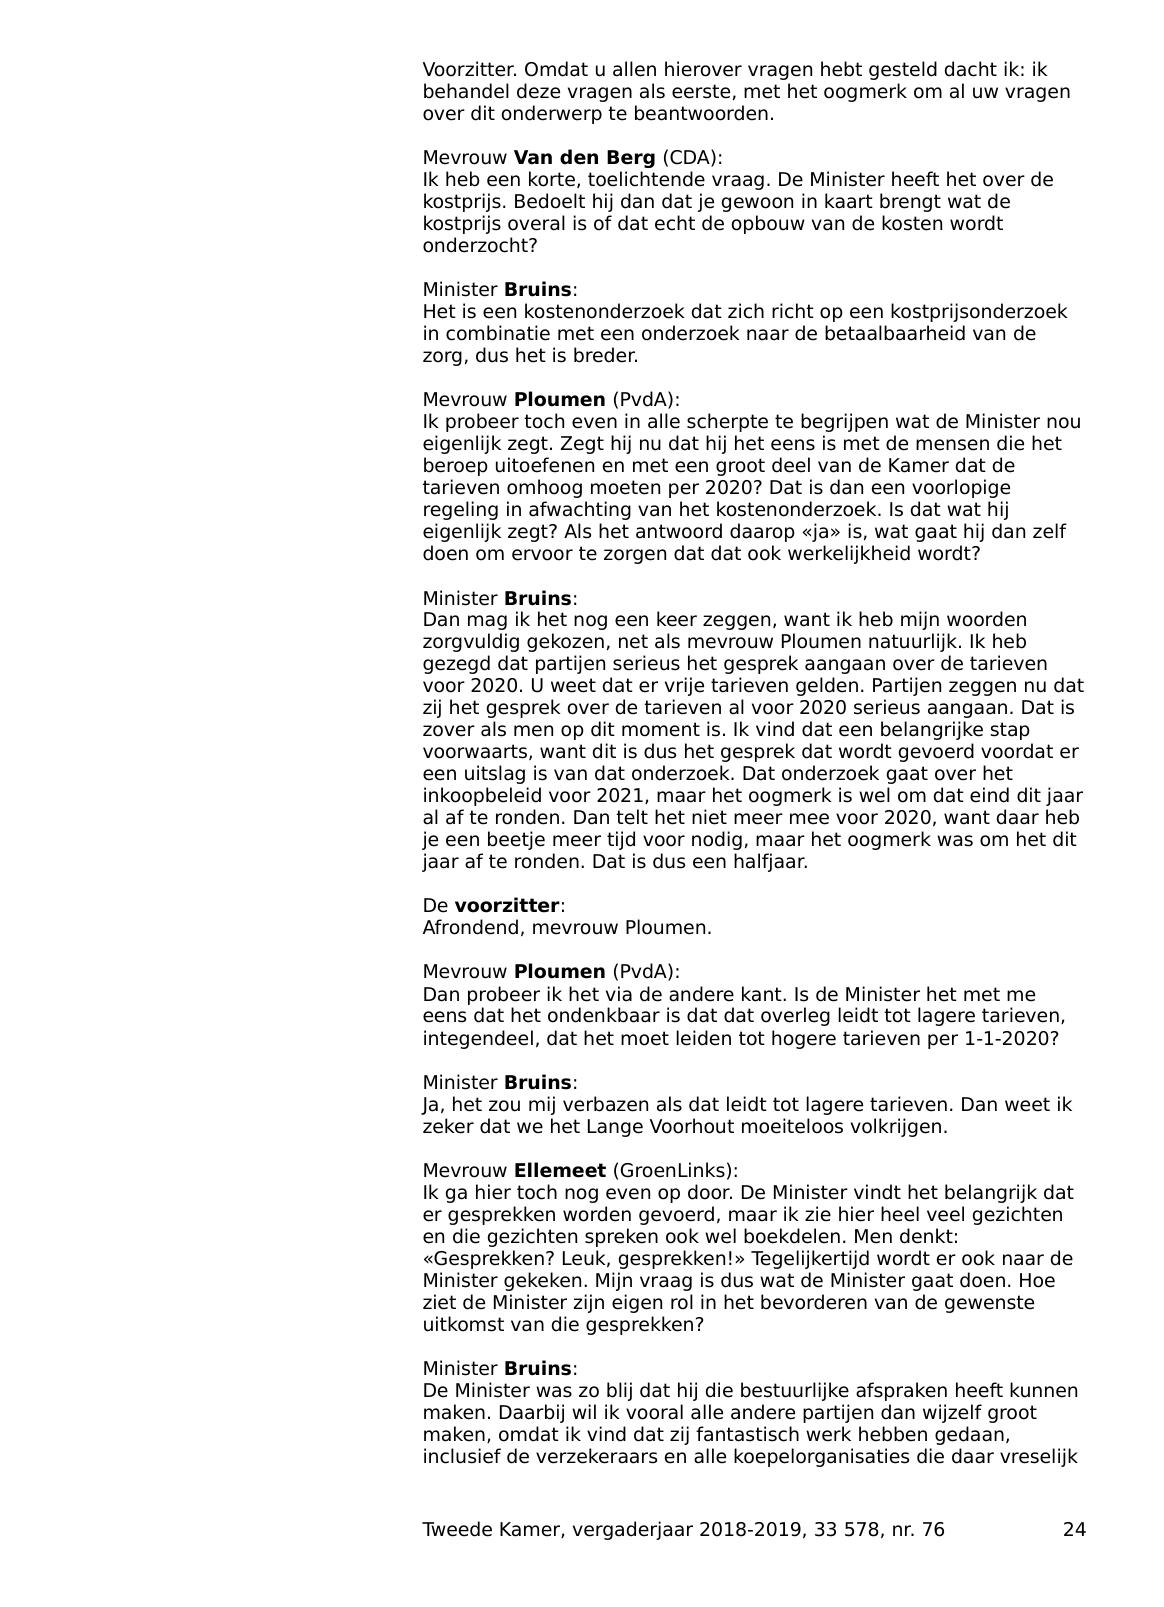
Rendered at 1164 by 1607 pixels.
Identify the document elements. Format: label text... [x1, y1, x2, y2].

text Mevrouw Ploumen (PvdA): [422, 961, 1087, 983]
text Mevrouw Ellemeet (GroenLinks): [422, 1160, 1087, 1182]
text Minister Bruins: [422, 1358, 1087, 1380]
text Mevrouw Ploumen (PvdA): [422, 389, 1087, 411]
text Afrondend, mevrouw Ploumen. [422, 917, 1087, 939]
text Ik probeer toch even in alle scherpte te begrijpen wat de Minister nou eigenlijk zegt. Zegt hij nu dat hij het eens is met de mensen die het beroep uitoefenen en met een groot deel van de Kamer dat de tarieven omhoog moeten per 2020? Dat is dan een voorlopige regeling in afwachting van het kostenonderzoek. Is dat wat hij eigenlijk zegt? Als het antwoord daarop «ja» is, wat gaat hij dan zelf doen om ervoor te zorgen dat dat ook werkelijkheid wordt? [422, 411, 1087, 565]
text Ja, het zou mij verbazen als dat leidt tot lagere tarieven. Dan weet ik zeker dat we het Lange Voorhout moeiteloos volkrijgen. [422, 1093, 1087, 1137]
text Dan probeer ik het via de andere kant. Is de Minister het met me eens dat het ondenkbaar is dat dat overleg leidt tot lagere tarieven, integendeel, dat het moet leiden tot hogere tarieven per 1-1-2020? [422, 983, 1087, 1049]
text Minister Bruins: [422, 1072, 1087, 1093]
text Het is een kostenonderzoek dat zich richt op een kostprijsonderzoek in combinatie met een onderzoek naar de betaalbaarheid van de zorg, dus het is breder. [422, 301, 1087, 367]
text De voorzitter: [422, 895, 1087, 917]
text Mevrouw Van den Berg (CDA): [422, 147, 1087, 169]
text Voorzitter. Omdat u allen hierover vragen hebt gesteld dacht ik: ik behandel deze vragen als eerste, met het oogmerk om al uw vragen over dit onderwerp te beantwoorden. [422, 59, 1087, 125]
text Dan mag ik het nog een keer zeggen, want ik heb mijn woorden zorgvuldig gekozen, net als mevrouw Ploumen natuurlijk. Ik heb gezegd dat partijen serieus het gesprek aangaan over de tarieven voor 2020. U weet dat er vrije tarieven gelden. Partijen zeggen nu dat zij het gesprek over de tarieven al voor 2020 serieus aangaan. Dat is zover als men op dit moment is. Ik vind dat een belangrijke stap voorwaarts, want dit is dus het gesprek dat wordt gevoerd voordat er een uitslag is van dat onderzoek. Dat onderzoek gaat over het inkoopbeleid voor 2021, maar het oogmerk is wel om dat eind dit jaar al af te ronden. Dan telt het niet meer mee voor 2020, want daar heb je een beetje meer tijd voor nodig, maar het oogmerk was om het dit jaar af te ronden. Dat is dus een halfjaar. [422, 609, 1087, 873]
text Minister Bruins: [422, 279, 1087, 301]
text Minister Bruins: [422, 587, 1087, 609]
text De Minister was zo blij dat hij die bestuurlijke afspraken heeft kunnen maken. Daarbij wil ik vooral alle andere partijen dan wijzelf groot maken, omdat ik vind dat zij fantastisch werk hebben gedaan, inclusief de verzekeraars en alle koepelorganisaties die daar vreselijk [422, 1380, 1087, 1468]
text Ik heb een korte, toelichtende vraag. De Minister heeft het over de kostprijs. Bedoelt hij dan dat je gewoon in kaart brengt wat de kostprijs overal is of dat echt de opbouw van de kosten wordt onderzocht? [422, 169, 1087, 257]
text Ik ga hier toch nog even op door. De Minister vindt het belangrijk dat er gesprekken worden gevoerd, maar ik zie hier heel veel gezichten en die gezichten spreken ook wel boekdelen. Men denkt: «Gesprekken? Leuk, gesprekken!» Tegelijkertijd wordt er ook naar de Minister gekeken. Mijn vraag is dus wat de Minister gaat doen. Hoe ziet de Minister zijn eigen rol in het bevorderen van de gewenste uitkomst van die gesprekken? [422, 1182, 1087, 1336]
